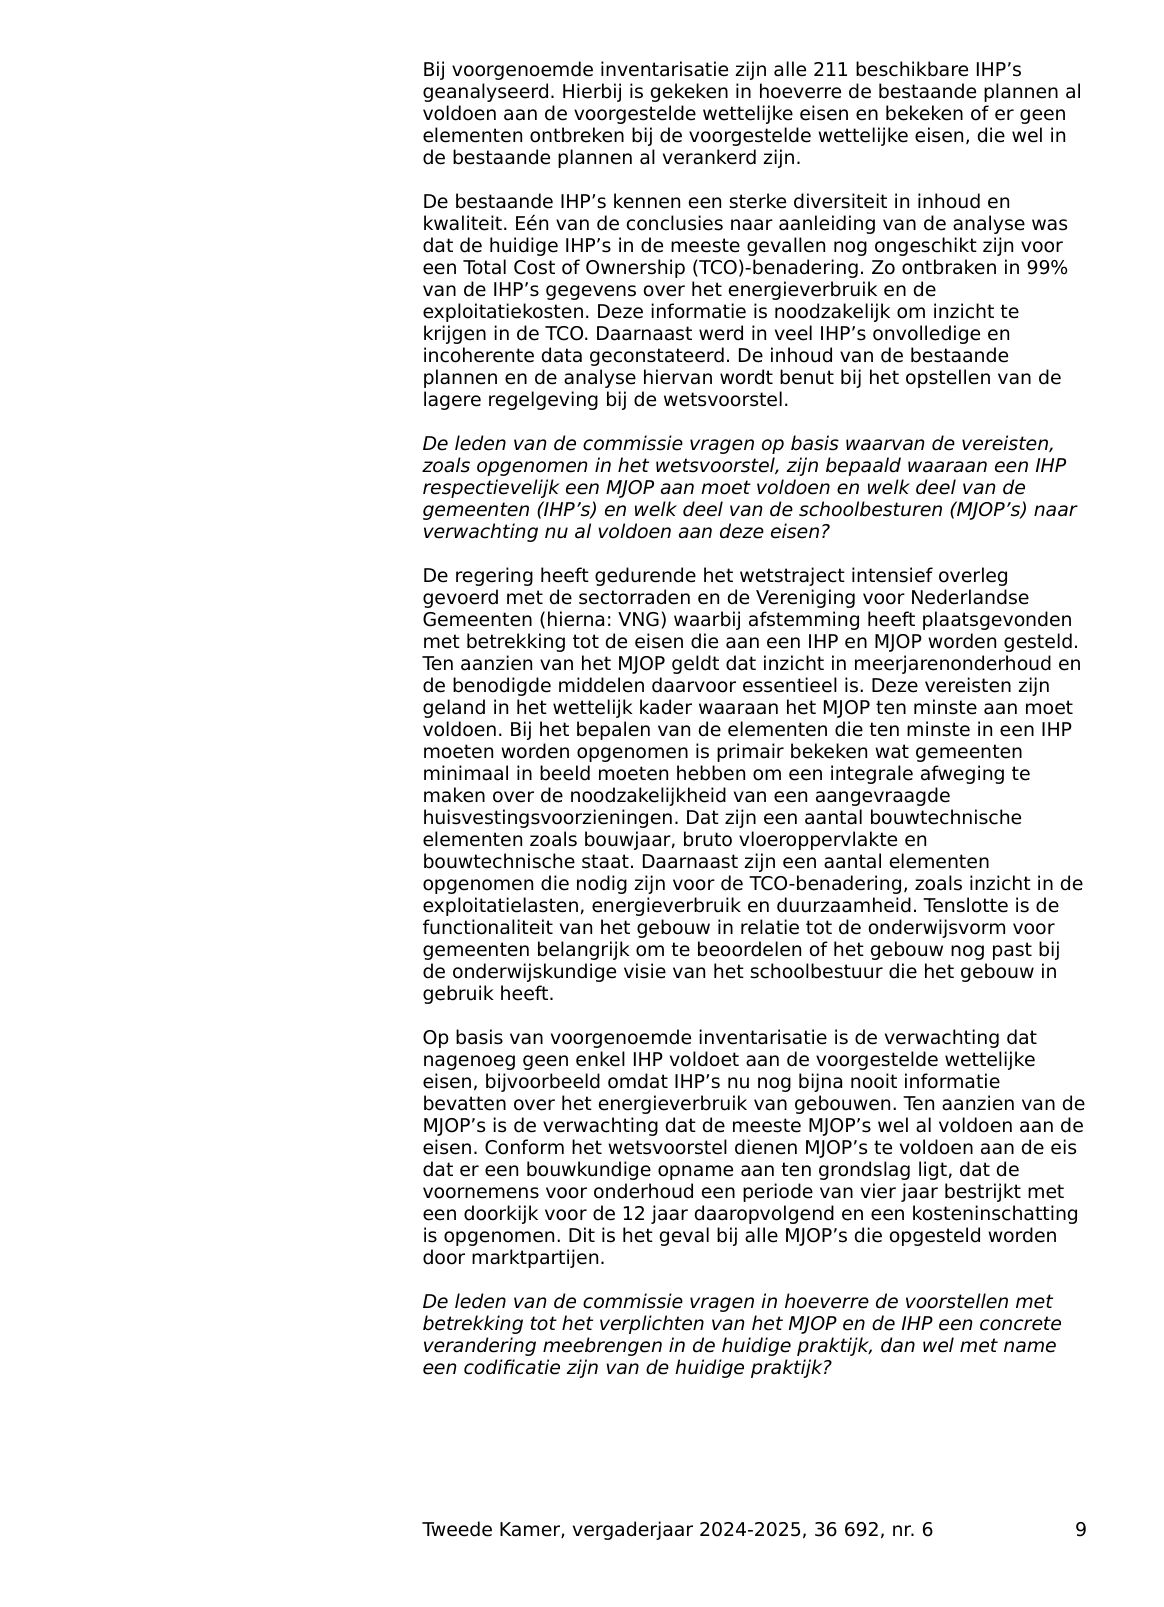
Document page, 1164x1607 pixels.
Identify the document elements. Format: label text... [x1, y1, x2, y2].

text De leden van de commissie vragen op basis waarvan de vereisten, zoals opgenomen in het wetsvoorstel, zijn bepaald waaraan een IHP respectievelijk een MJOP aan moet voldoen en welk deel van de gemeenten (IHP’s) en welk deel van de schoolbesturen (MJOP’s) naar verwachting nu al voldoen aan deze eisen? [422, 433, 1087, 543]
text De bestaande IHP’s kennen een sterke diversiteit in inhoud en kwaliteit. Eén van de conclusies naar aanleiding van de analyse was dat de huidige IHP’s in de meeste gevallen nog ongeschikt zijn voor een Total Cost of Ownership (TCO)-benadering. Zo ontbraken in 99% van de IHP’s gegevens over het energieverbruik en de exploitatiekosten. Deze informatie is noodzakelijk om inzicht te krijgen in de TCO. Daarnaast werd in veel IHP’s onvolledige en incoherente data geconstateerd. De inhoud van de bestaande plannen en de analyse hiervan wordt benut bij het opstellen van de lagere regelgeving bij de wetsvoorstel. [422, 191, 1087, 411]
text De leden van de commissie vragen in hoeverre de voorstellen met betrekking tot het verplichten van het MJOP en de IHP een concrete verandering meebrengen in de huidige praktijk, dan wel met name een codificatie zijn van de huidige praktijk? [422, 1291, 1087, 1379]
text De regering heeft gedurende het wetstraject intensief overleg gevoerd met de sectorraden en de Vereniging voor Nederlandse Gemeenten (hierna: VNG) waarbij afstemming heeft plaatsgevonden met betrekking tot de eisen die aan een IHP en MJOP worden gesteld. Ten aanzien van het MJOP geldt dat inzicht in meerjarenonderhoud en de benodigde middelen daarvoor essentieel is. Deze vereisten zijn geland in het wettelijk kader waaraan het MJOP ten minste aan moet voldoen. Bij het bepalen van de elementen die ten minste in een IHP moeten worden opgenomen is primair bekeken wat gemeenten minimaal in beeld moeten hebben om een integrale afweging te maken over de noodzakelijkheid van een aangevraagde huisvestingsvoorzieningen. Dat zijn een aantal bouwtechnische elementen zoals bouwjaar, bruto vloeroppervlakte en bouwtechnische staat. Daarnaast zijn een aantal elementen opgenomen die nodig zijn voor de TCO-benadering, zoals inzicht in de exploitatielasten, energieverbruik en duurzaamheid. Tenslotte is de functionaliteit van het gebouw in relatie tot de onderwijsvorm voor gemeenten belangrijk om te beoordelen of het gebouw nog past bij de onderwijskundige visie van het schoolbestuur die het gebouw in gebruik heeft. [422, 565, 1087, 1005]
text Bij voorgenoemde inventarisatie zijn alle 211 beschikbare IHP’s geanalyseerd. Hierbij is gekeken in hoeverre de bestaande plannen al voldoen aan de voorgestelde wettelijke eisen en bekeken of er geen elementen ontbreken bij de voorgestelde wettelijke eisen, die wel in de bestaande plannen al verankerd zijn. [422, 59, 1087, 169]
text Op basis van voorgenoemde inventarisatie is de verwachting dat nagenoeg geen enkel IHP voldoet aan de voorgestelde wettelijke eisen, bijvoorbeeld omdat IHP’s nu nog bijna nooit informatie bevatten over het energieverbruik van gebouwen. Ten aanzien van de MJOP’s is de verwachting dat de meeste MJOP’s wel al voldoen aan de eisen. Conform het wetsvoorstel dienen MJOP’s te voldoen aan de eis dat er een bouwkundige opname aan ten grondslag ligt, dat de voornemens voor onderhoud een periode van vier jaar bestrijkt met een doorkijk voor de 12 jaar daaropvolgend en een kosteninschatting is opgenomen. Dit is het geval bij alle MJOP’s die opgesteld worden door marktpartijen. [422, 1027, 1087, 1269]
